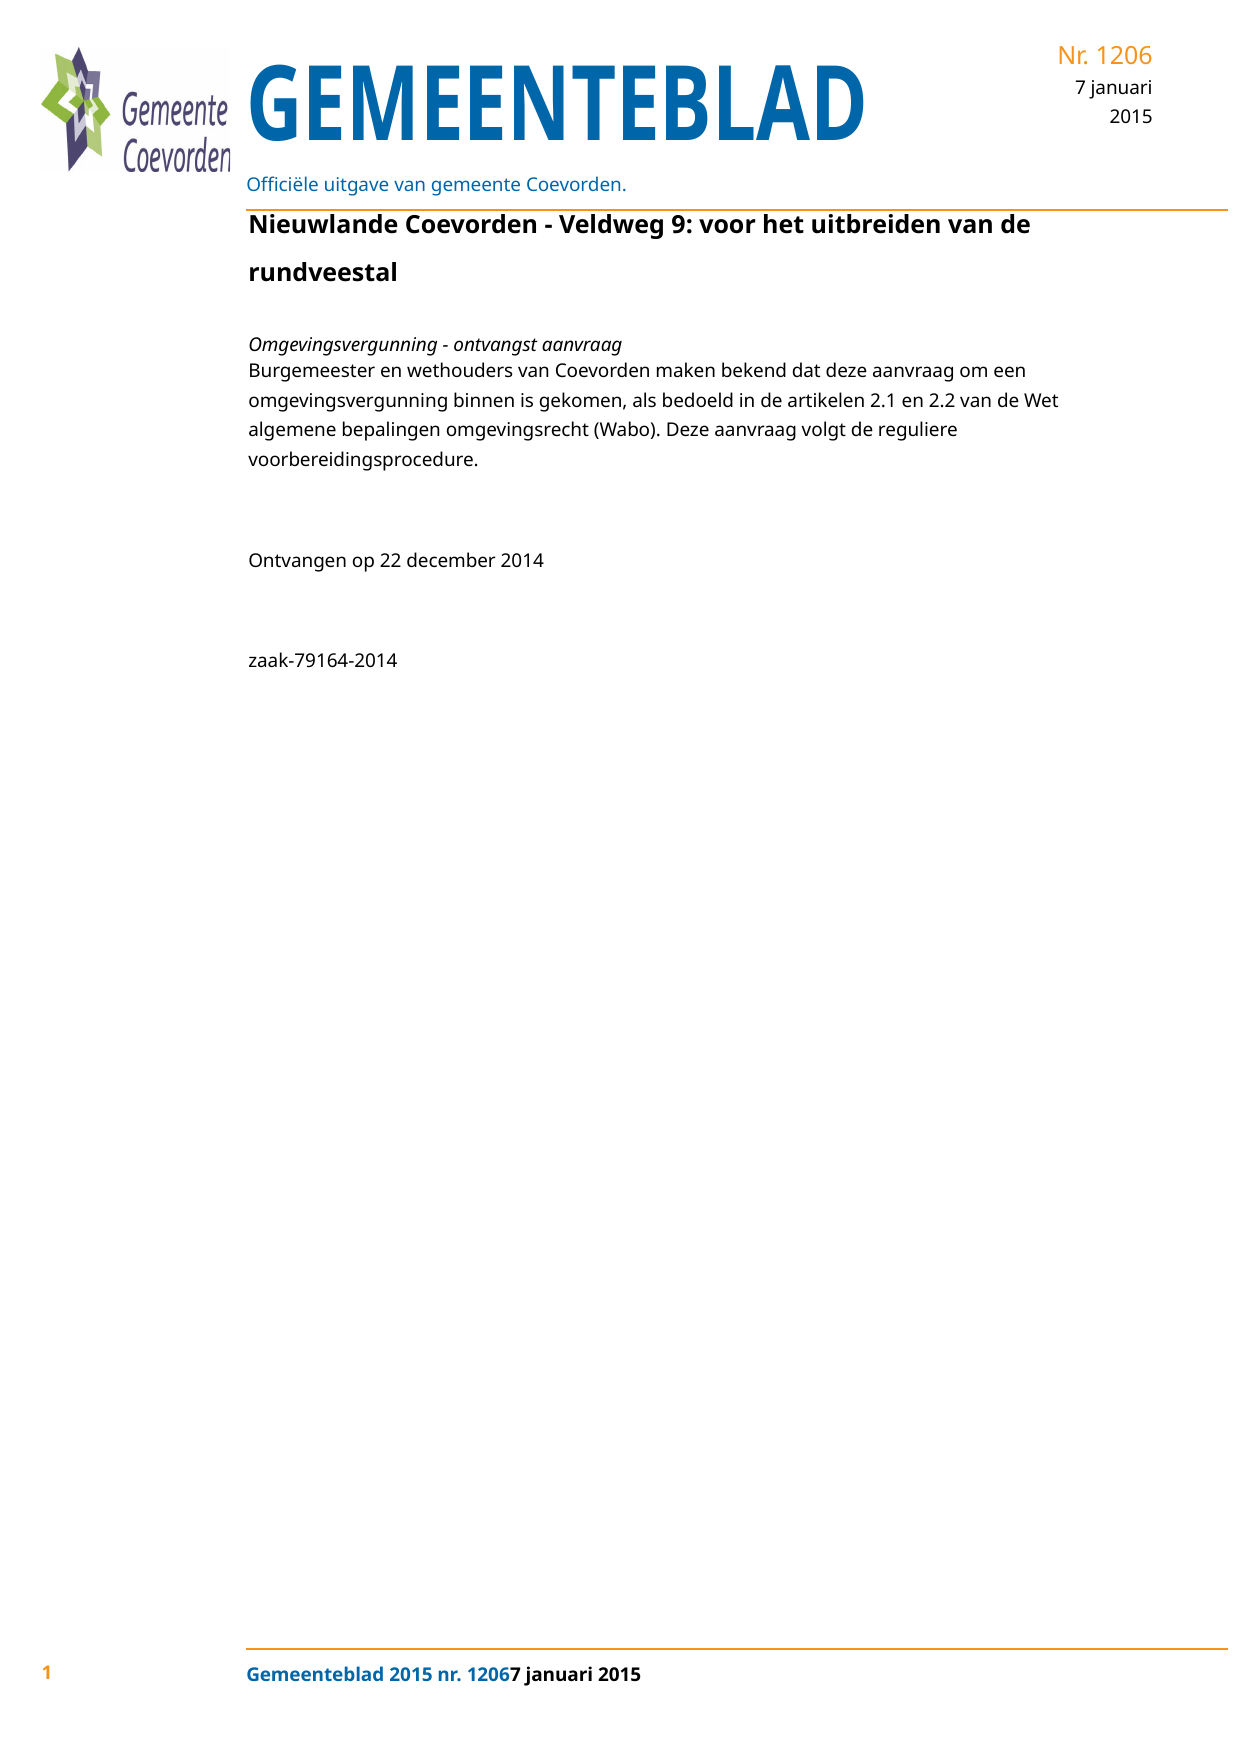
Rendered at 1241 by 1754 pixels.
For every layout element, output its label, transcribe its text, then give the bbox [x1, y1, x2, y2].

text Nieuwlande Coevorden - Veldweg 9: voor het uitbreiden van de rundveestal [248, 211, 1152, 288]
text Burgemeester en wethouders van Coevorden maken bekend dat deze aanvraag om een omgevingsvergunning binnen is gekomen, als bedoeld in de artikelen 2.1 en 2.2 van de Wet algemene bepalingen omgevingsrecht (Wabo). Deze aanvraag volgt de reguliere voorbereidingsprocedure. [248, 357, 1152, 472]
text zaak-79164-2014 [248, 648, 1152, 673]
text Ontvangen op 22 december 2014 [248, 547, 1152, 572]
text Omgevingsvergunning - ontvangst aanvraag [248, 331, 1152, 357]
picture [41, 47, 231, 172]
